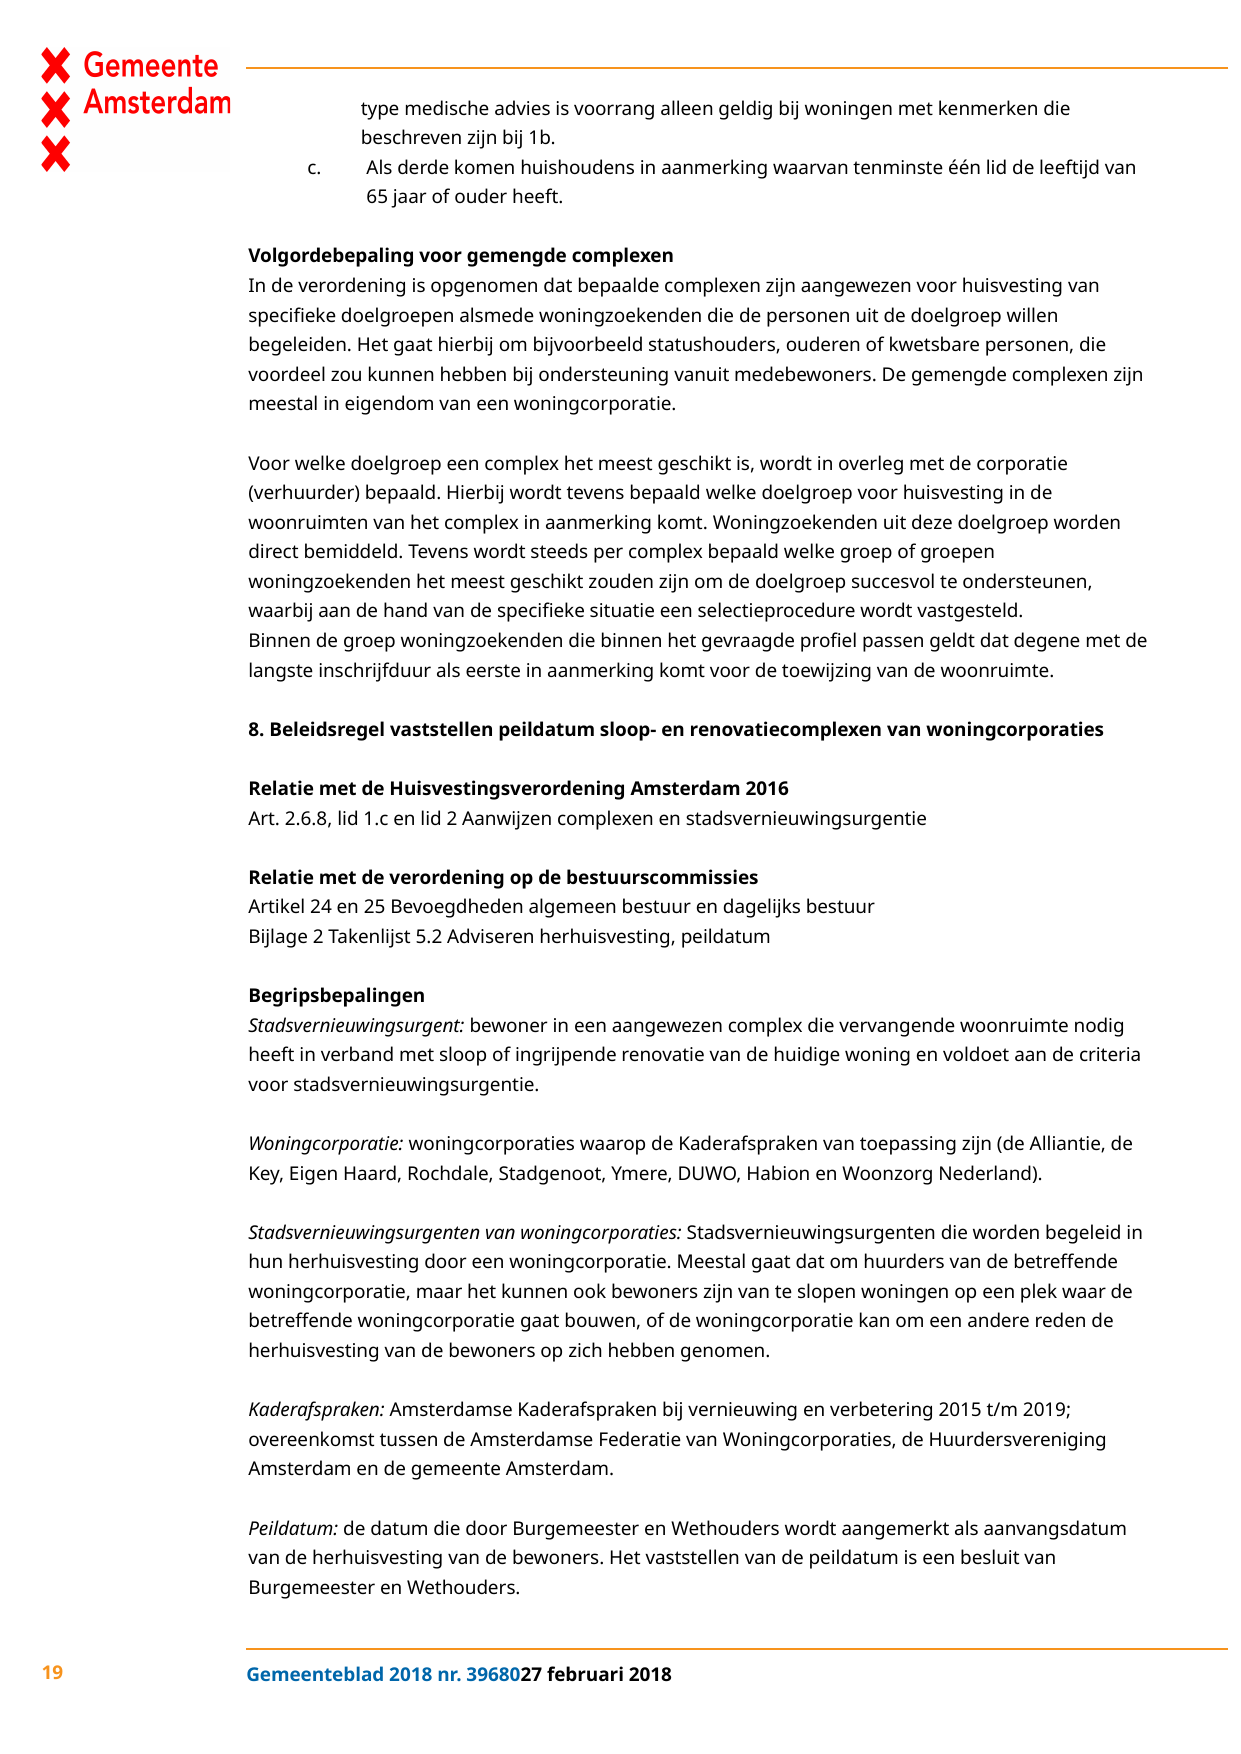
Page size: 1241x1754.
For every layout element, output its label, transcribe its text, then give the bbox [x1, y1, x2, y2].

text Artikel 24 en 25 Bevoegdheden algemeen bestuur en dagelijks bestuur [248, 893, 1152, 919]
text Begripsbepalingen [248, 982, 1152, 1008]
text Binnen de groep woningzoekenden die binnen het gevraagde profiel passen geldt dat degene met de langste inschrijfduur als eerste in aanmerking komt voor de toewijzing van de woonruimte. [248, 627, 1152, 683]
picture [41, 47, 231, 172]
text In de verordening is opgenomen dat bepaalde complexen zijn aangewezen voor huisvesting van specifieke doelgroepen alsmede woningzoekenden die de personen uit de doelgroep willen begeleiden. Het gaat hierbij om bijvoorbeeld statushouders, ouderen of kwetsbare personen, die voordeel zou kunnen hebben bij ondersteuning vanuit medebewoners. De gemengde complexen zijn meestal in eigendom van een woningcorporatie. [248, 272, 1152, 416]
list Als derde komen huishoudens in aanmerking waarvan tenminste één lid de leeftijd van 65 jaar of ouder heeft. [307, 154, 1152, 209]
text Woningcorporatie: woningcorporaties waarop de Kaderafspraken van toepassing zijn (de Alliantie, de Key, Eigen Haard, Rochdale, Stadgenoot, Ymere, DUWO, Habion en Woonzorg Nederland). [248, 1130, 1152, 1186]
text Peildatum: de datum die door Burgemeester en Wethouders wordt aangemerkt als aanvangsdatum van de herhuisvesting van de bewoners. Het vaststellen van de peildatum is een besluit van Burgemeester en Wethouders. [248, 1515, 1152, 1600]
text Relatie met de verordening op de bestuurscommissies [248, 864, 1152, 890]
text Bijlage 2 Takenlijst 5.2 Adviseren herhuisvesting, peildatum [248, 923, 1152, 949]
text Kaderafspraken: Amsterdamse Kaderafspraken bij vernieuwing en verbetering 2015 t/m 2019; overeenkomst tussen de Amsterdamse Federatie van Woningcorporaties, de Huurdersvereniging Amsterdam en de gemeente Amsterdam. [248, 1396, 1152, 1481]
text Art. 2.6.8, lid 1.c en lid 2 Aanwijzen complexen en stadsvernieuwingsurgentie [248, 805, 1152, 831]
text Volgordebepaling voor gemengde complexen [248, 243, 1152, 268]
text Stadsvernieuwingsurgenten van woningcorporaties: Stadsvernieuwingsurgenten die worden begeleid in hun herhuisvesting door een woningcorporatie. Meestal gaat dat om huurders van de betreffende woningcorporatie, maar het kunnen ook bewoners zijn van te slopen woningen op een plek waar de betreffende woningcorporatie gaat bouwen, of de woningcorporatie kan om een andere reden de herhuisvesting van de bewoners op zich hebben genomen. [248, 1219, 1152, 1363]
list type medische advies is voorrang alleen geldig bij woningen met kenmerken die beschreven zijn bij 1b. [323, 95, 1152, 150]
text 8. Beleidsregel vaststellen peildatum sloop- en renovatiecomplexen van woningcorporaties [248, 716, 1152, 742]
text Stadsvernieuwingsurgent: bewoner in een aangewezen complex die vervangende woonruimte nodig heeft in verband met sloop of ingrijpende renovatie van de huidige woning en voldoet aan de criteria voor stadsvernieuwingsurgentie. [248, 1012, 1152, 1097]
text Relatie met de Huisvestingsverordening Amsterdam 2016 [248, 775, 1152, 801]
text Voor welke doelgroep een complex het meest geschikt is, wordt in overleg met de corporatie (verhuurder) bepaald. Hierbij wordt tevens bepaald welke doelgroep voor huisvesting in de woonruimten van het complex in aanmerking komt. Woningzoekenden uit deze doelgroep worden direct bemiddeld. Tevens wordt steeds per complex bepaald welke groep of groepen woningzoekenden het meest geschikt zouden zijn om de doelgroep succesvol te ondersteunen, waarbij aan de hand van de specifieke situatie een selectieprocedure wordt vastgesteld. [248, 450, 1152, 623]
